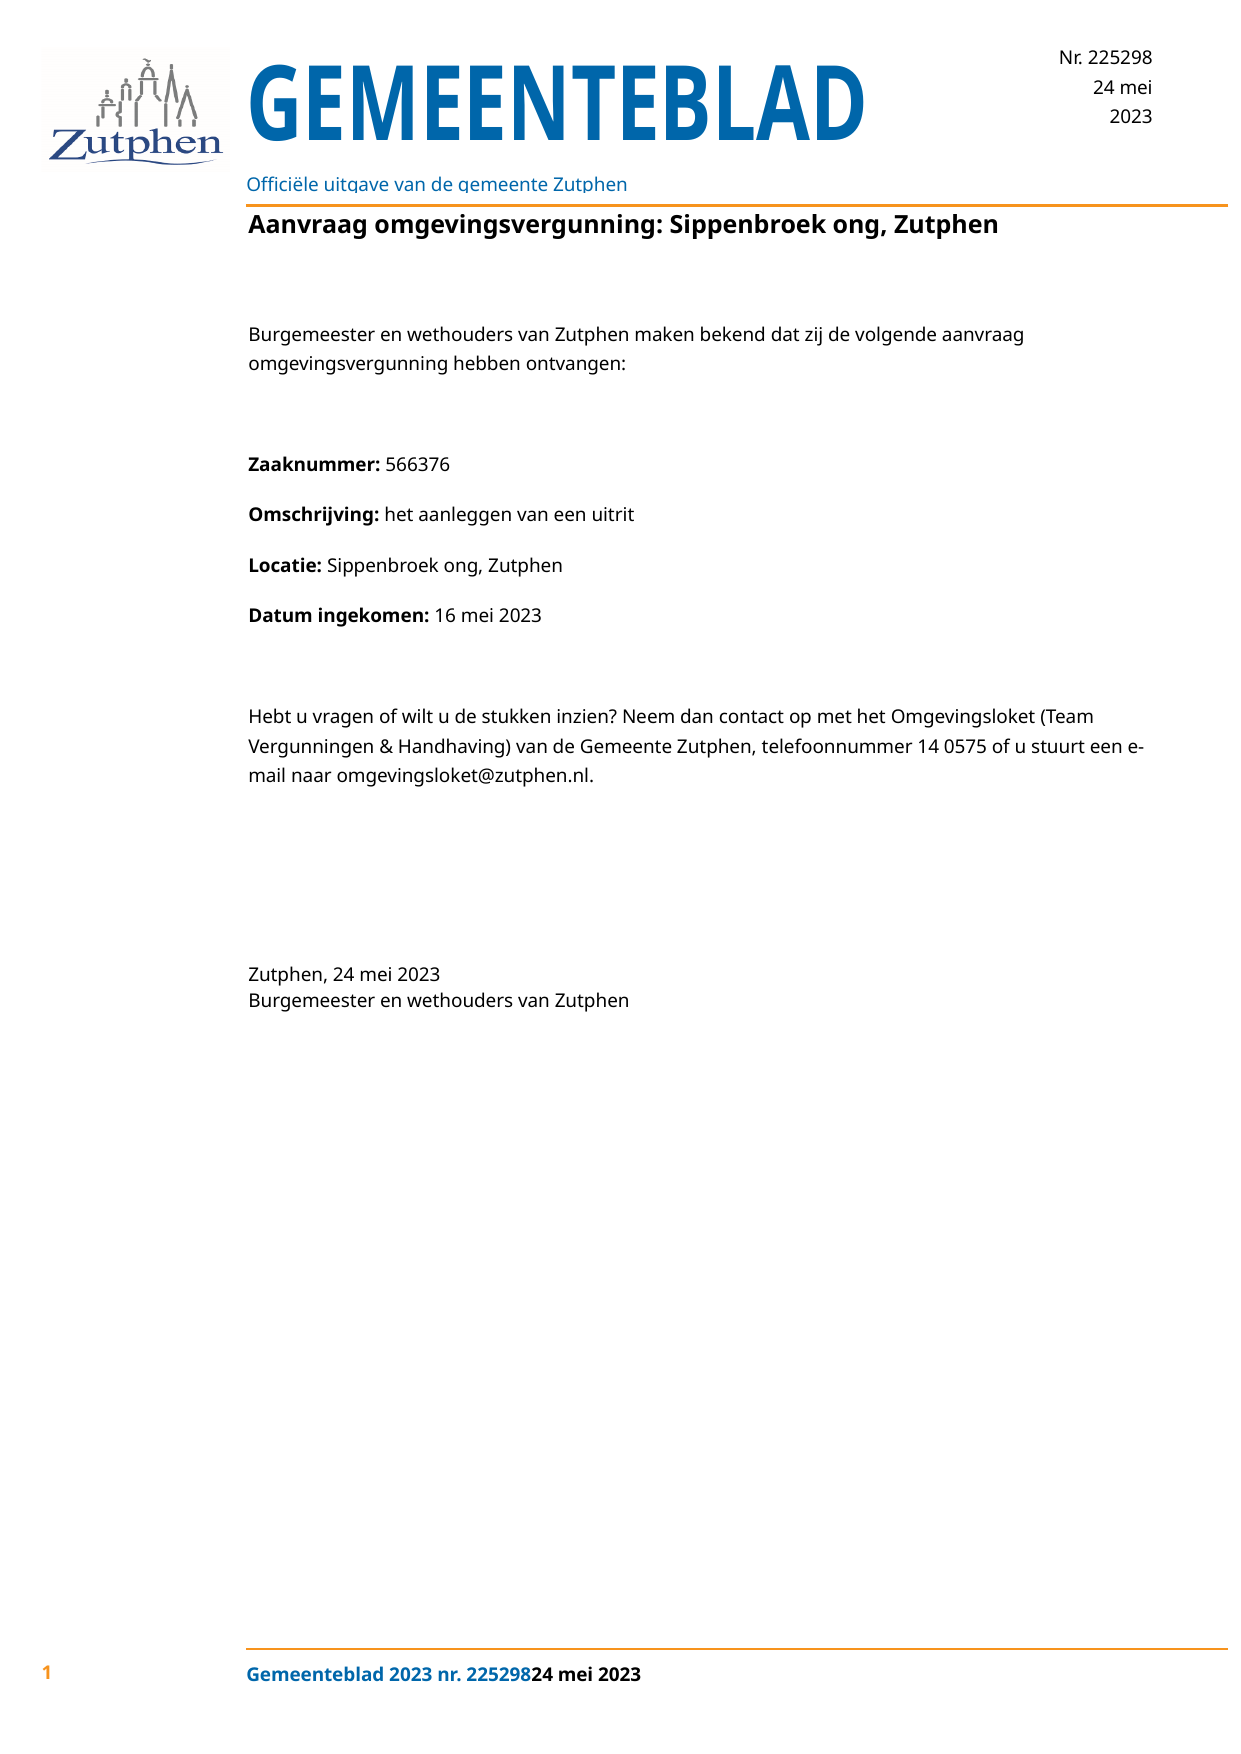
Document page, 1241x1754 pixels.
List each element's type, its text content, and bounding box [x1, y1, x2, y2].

text Zutphen, 24 mei 2023 [248, 961, 1152, 987]
text Hebt u vragen of wilt u de stukken inzien? Neem dan contact op met het Omgevingsloket (Team Vergunningen & Handhaving) van de Gemeente Zutphen, telefoonnummer 14 0575 of u stuurt een e-mail naar omgevingsloket@zutphen.nl. [248, 703, 1152, 788]
text Burgemeester en wethouders van Zutphen [248, 987, 1152, 1013]
text Datum ingekomen: 16 mei 2023 [248, 602, 1152, 628]
text Omschrijving: het aanleggen van een uitrit [248, 502, 1152, 527]
text Burgemeester en wethouders van Zutphen maken bekend dat zij de volgende aanvraag omgevingsvergunning hebben ontvangen: [248, 321, 1152, 376]
text Aanvraag omgevingsvergunning: Sippenbroek ong, Zutphen [248, 207, 1152, 241]
text Zaaknummer: 566376 [248, 451, 1152, 477]
text Locatie: Sippenbroek ong, Zutphen [248, 552, 1152, 578]
picture [41, 47, 231, 172]
